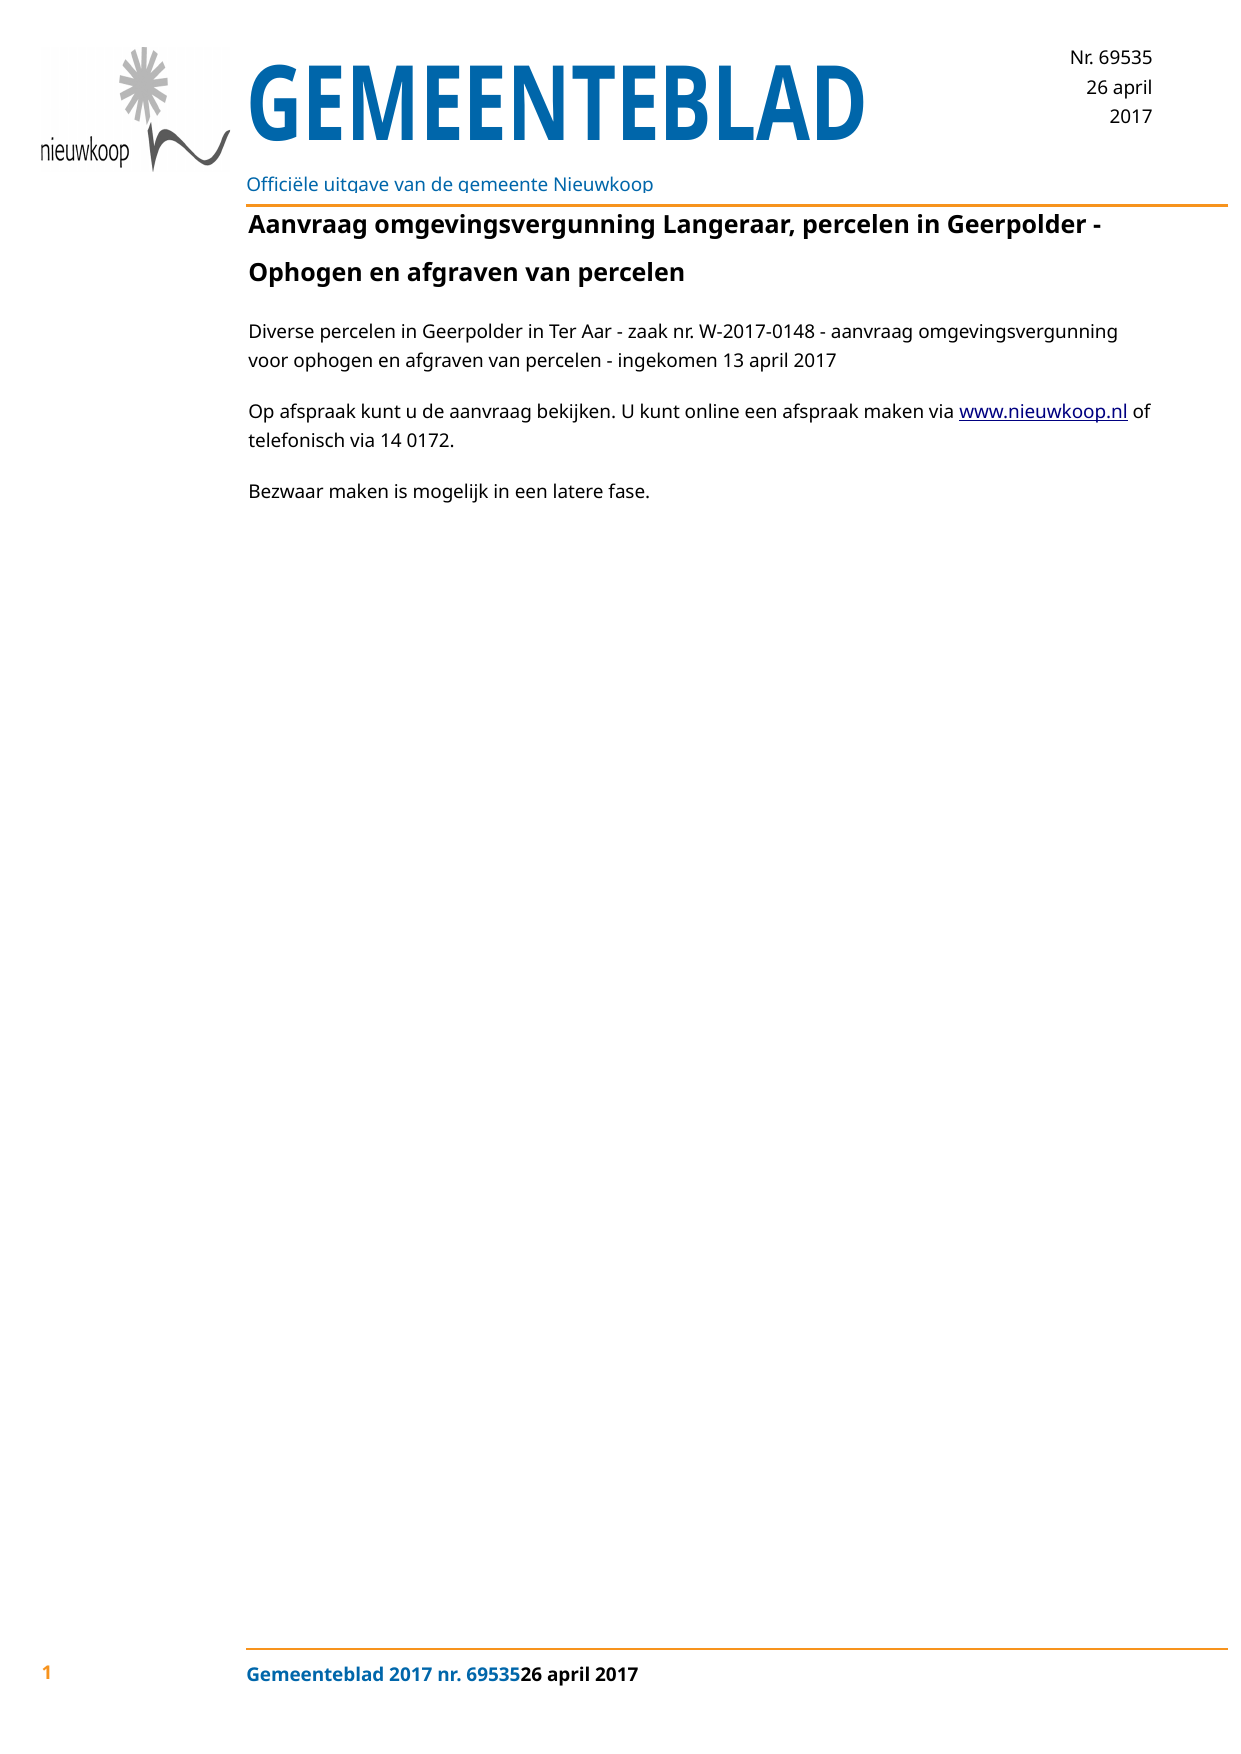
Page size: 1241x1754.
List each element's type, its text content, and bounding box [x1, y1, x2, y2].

picture [41, 47, 231, 172]
text Bezwaar maken is mogelijk in een latere fase. [248, 478, 1152, 504]
text Aanvraag omgevingsvergunning Langeraar, percelen in Geerpolder - Ophogen en afgraven van percelen [248, 207, 1152, 288]
text Diverse percelen in Geerpolder in Ter Aar - zaak nr. W-2017-0148 - aanvraag omgevingsvergunning voor ophogen en afgraven van percelen - ingekomen 13 april 2017 [248, 318, 1152, 373]
text Op afspraak kunt u de aanvraag bekijken. U kunt online een afspraak maken via www.nieuwkoop.nl of telefonisch via 14 0172. [248, 398, 1152, 453]
